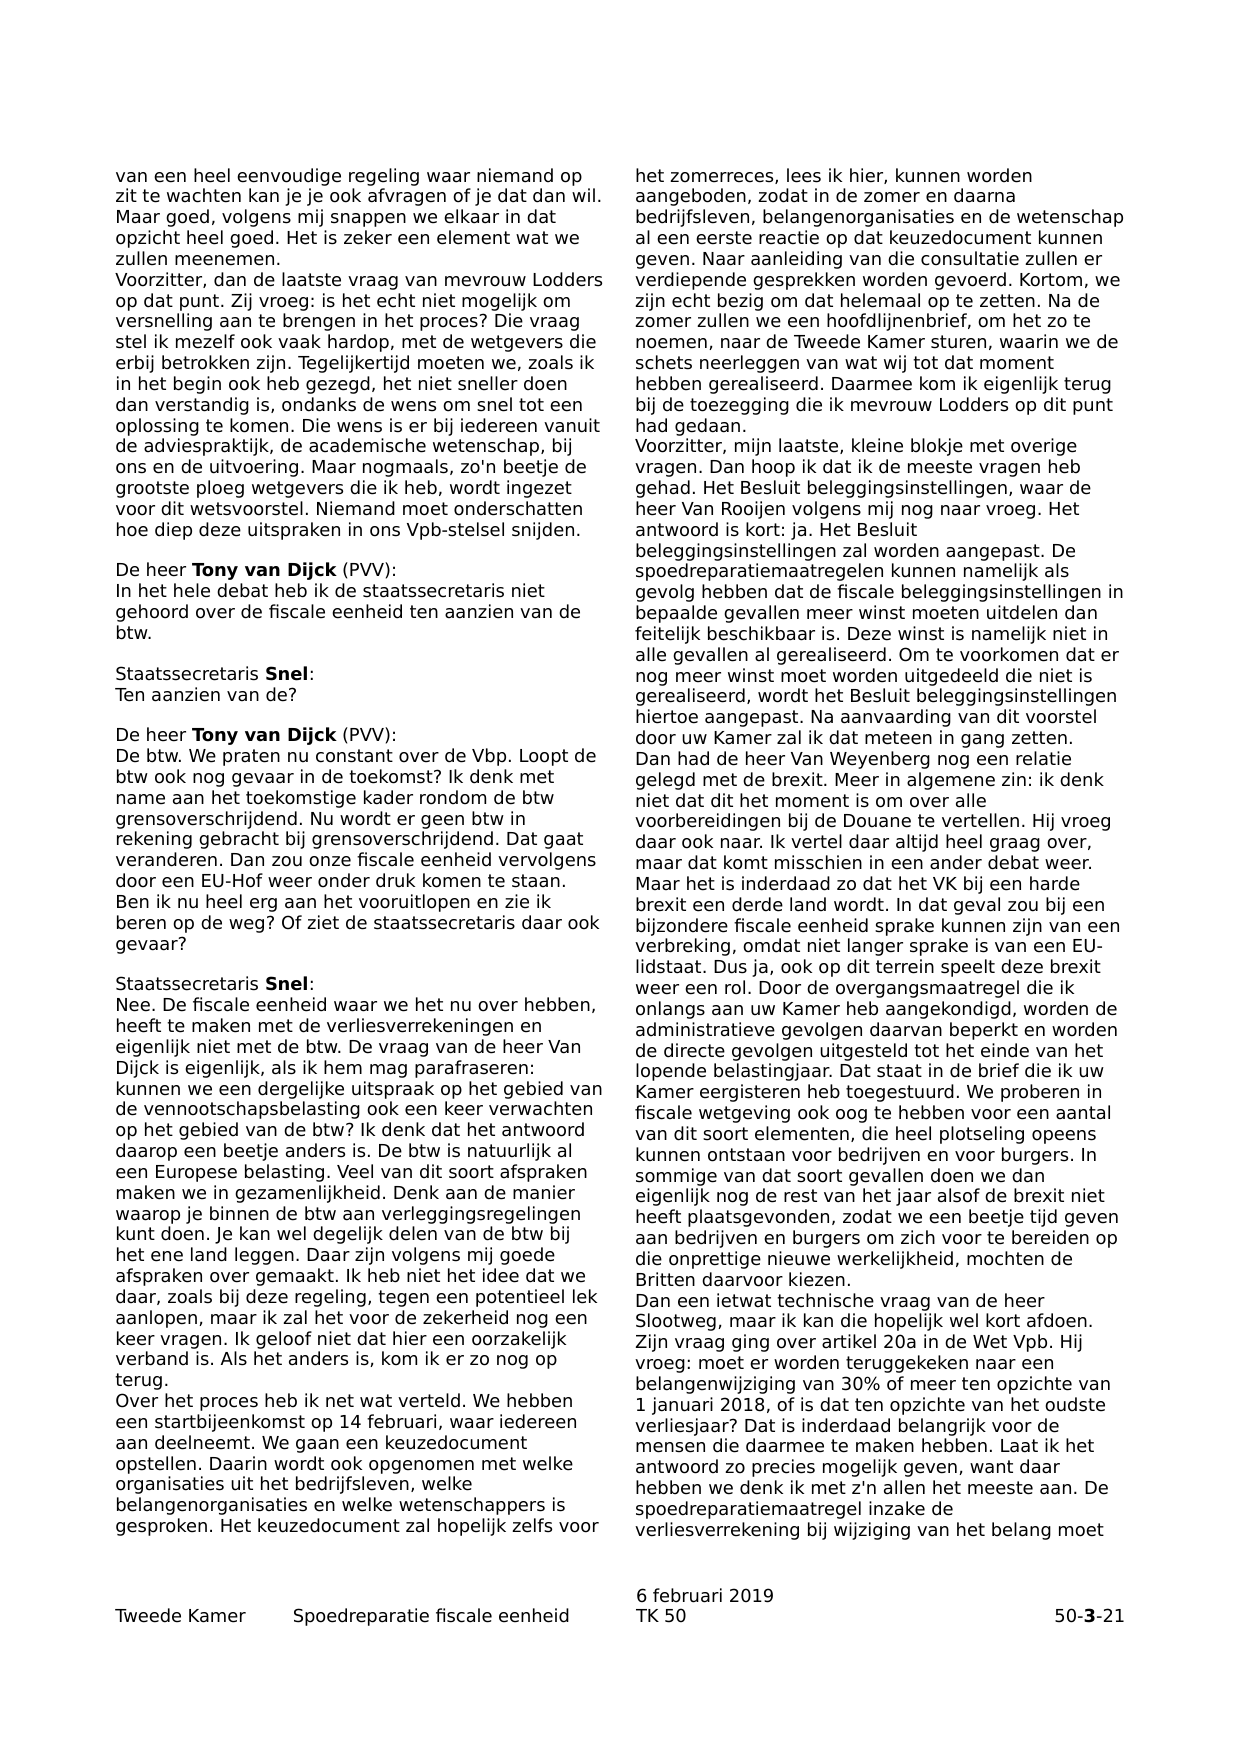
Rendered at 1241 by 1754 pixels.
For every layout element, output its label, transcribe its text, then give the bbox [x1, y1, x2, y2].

text De btw. We praten nu constant over de Vbp. Loopt de btw ook nog gevaar in de toekomst? Ik denk met name aan het toekomstige kader rondom de btw grensoverschrijdend. Nu wordt er geen btw in rekening gebracht bij grensoverschrijdend. Dat gaat veranderen. Dan zou onze fiscale eenheid vervolgens door een EU-Hof weer onder druk komen te staan. Ben ik nu heel erg aan het vooruitlopen en zie ik beren op de weg? Of ziet de staatssecretaris daar ook gevaar? [115, 746, 605, 954]
text Nee. De fiscale eenheid waar we het nu over hebben, heeft te maken met de verliesverrekeningen en eigenlijk niet met de btw. De vraag van de heer Van Dijck is eigenlijk, als ik hem mag parafraseren: kunnen we een dergelijke uitspraak op het gebied van de vennootschapsbelasting ook een keer verwachten op het gebied van de btw? Ik denk dat het antwoord daarop een beetje anders is. De btw is natuurlijk al een Europese belasting. Veel van dit soort afspraken maken we in gezamenlijkheid. Denk aan de manier waarop je binnen de btw aan verleggingsregelingen kunt doen. Je kan wel degelijk delen van de btw bij het ene land leggen. Daar zijn volgens mij goede afspraken over gemaakt. Ik heb niet het idee dat we daar, zoals bij deze regeling, tegen een potentieel lek aanlopen, maar ik zal het voor de zekerheid nog een keer vragen. Ik geloof niet dat hier een oorzakelijk verband is. Als het anders is, kom ik er zo nog op terug. [115, 995, 605, 1391]
text De heer Tony van Dijck (PVV): [115, 560, 605, 581]
text Ten aanzien van de? [115, 684, 605, 705]
text In het hele debat heb ik de staatssecretaris niet gehoord over de fiscale eenheid ten aanzien van de btw. [115, 581, 605, 643]
text Voorzitter, mijn laatste, kleine blokje met overige vragen. Dan hoop ik dat ik de meeste vragen heb gehad. Het Besluit beleggingsinstellingen, waar de heer Van Rooijen volgens mij nog naar vroeg. Het antwoord is kort: ja. Het Besluit beleggingsinstellingen zal worden aangepast. De spoedreparatiemaatregelen kunnen namelijk als gevolg hebben dat de fiscale beleggingsinstellingen in bepaalde gevallen meer winst moeten uitdelen dan feitelijk beschikbaar is. Deze winst is namelijk niet in alle gevallen al gerealiseerd. Om te voorkomen dat er nog meer winst moet worden uitgedeeld die niet is gerealiseerd, wordt het Besluit beleggingsinstellingen hiertoe aangepast. Na aanvaarding van dit voorstel door uw Kamer zal ik dat meteen in gang zetten. [635, 436, 1125, 749]
text het zomerreces, lees ik hier, kunnen worden aangeboden, zodat in de zomer en daarna bedrijfsleven, belangenorganisaties en de wetenschap al een eerste reactie op dat keuzedocument kunnen geven. Naar aanleiding van die consultatie zullen er verdiepende gesprekken worden gevoerd. Kortom, we zijn echt bezig om dat helemaal op te zetten. Na de zomer zullen we een hoofdlijnenbrief, om het zo te noemen, naar de Tweede Kamer sturen, waarin we de schets neerleggen van wat wij tot dat moment hebben gerealiseerd. Daarmee kom ik eigenlijk terug bij de toezegging die ik mevrouw Lodders op dit punt had gedaan. [635, 165, 1125, 436]
text Staatssecretaris Snel: [115, 663, 605, 684]
text van een heel eenvoudige regeling waar niemand op zit te wachten kan je je ook afvragen of je dat dan wil. Maar goed, volgens mij snappen we elkaar in dat opzicht heel goed. Het is zeker een element wat we zullen meenemen. [115, 165, 605, 269]
text De heer Tony van Dijck (PVV): [115, 725, 605, 746]
text Voorzitter, dan de laatste vraag van mevrouw Lodders op dat punt. Zij vroeg: is het echt niet mogelijk om versnelling aan te brengen in het proces? Die vraag stel ik mezelf ook vaak hardop, met de wetgevers die erbij betrokken zijn. Tegelijkertijd moeten we, zoals ik in het begin ook heb gezegd, het niet sneller doen dan verstandig is, ondanks de wens om snel tot een oplossing te komen. Die wens is er bij iedereen vanuit de adviespraktijk, de academische wetenschap, bij ons en de uitvoering. Maar nogmaals, zo'n beetje de grootste ploeg wetgevers die ik heb, wordt ingezet voor dit wetsvoorstel. Niemand moet onderschatten hoe diep deze uitspraken in ons Vpb-stelsel snijden. [115, 269, 605, 540]
text Dan had de heer Van Weyenberg nog een relatie gelegd met de brexit. Meer in algemene zin: ik denk niet dat dit het moment is om over alle voorbereidingen bij de Douane te vertellen. Hij vroeg daar ook naar. Ik vertel daar altijd heel graag over, maar dat komt misschien in een ander debat weer. Maar het is inderdaad zo dat het VK bij een harde brexit een derde land wordt. In dat geval zou bij een bijzondere fiscale eenheid sprake kunnen zijn van een verbreking, omdat niet langer sprake is van een EU-lidstaat. Dus ja, ook op dit terrein speelt deze brexit weer een rol. Door de overgangsmaatregel die ik onlangs aan uw Kamer heb aangekondigd, worden de administratieve gevolgen daarvan beperkt en worden de directe gevolgen uitgesteld tot het einde van het lopende belastingjaar. Dat staat in de brief die ik uw Kamer eergisteren heb toegestuurd. We proberen in fiscale wetgeving ook oog te hebben voor een aantal van dit soort elementen, die heel plotseling opeens kunnen ontstaan voor bedrijven en voor burgers. In sommige van dat soort gevallen doen we dan eigenlijk nog de rest van het jaar alsof de brexit niet heeft plaatsgevonden, zodat we een beetje tijd geven aan bedrijven en burgers om zich voor te bereiden op die onprettige nieuwe werkelijkheid, mochten de Britten daarvoor kiezen. [635, 749, 1125, 1290]
text Over het proces heb ik net wat verteld. We hebben een startbijeenkomst op 14 februari, waar iedereen aan deelneemt. We gaan een keuzedocument opstellen. Daarin wordt ook opgenomen met welke organisaties uit het bedrijfsleven, welke belangenorganisaties en welke wetenschappers is gesproken. Het keuzedocument zal hopelijk zelfs voor [115, 1391, 605, 1537]
text Staatssecretaris Snel: [115, 974, 605, 995]
text Dan een ietwat technische vraag van de heer Slootweg, maar ik kan die hopelijk wel kort afdoen. Zijn vraag ging over artikel 20a in de Wet Vpb. Hij vroeg: moet er worden teruggekeken naar een belangenwijziging van 30% of meer ten opzichte van 1 januari 2018, of is dat ten opzichte van het oudste verliesjaar? Dat is inderdaad belangrijk voor de mensen die daarmee te maken hebben. Laat ik het antwoord zo precies mogelijk geven, want daar hebben we denk ik met z'n allen het meeste aan. De spoedreparatiemaatregel inzake de verliesverrekening bij wijziging van het belang moet [635, 1290, 1125, 1540]
